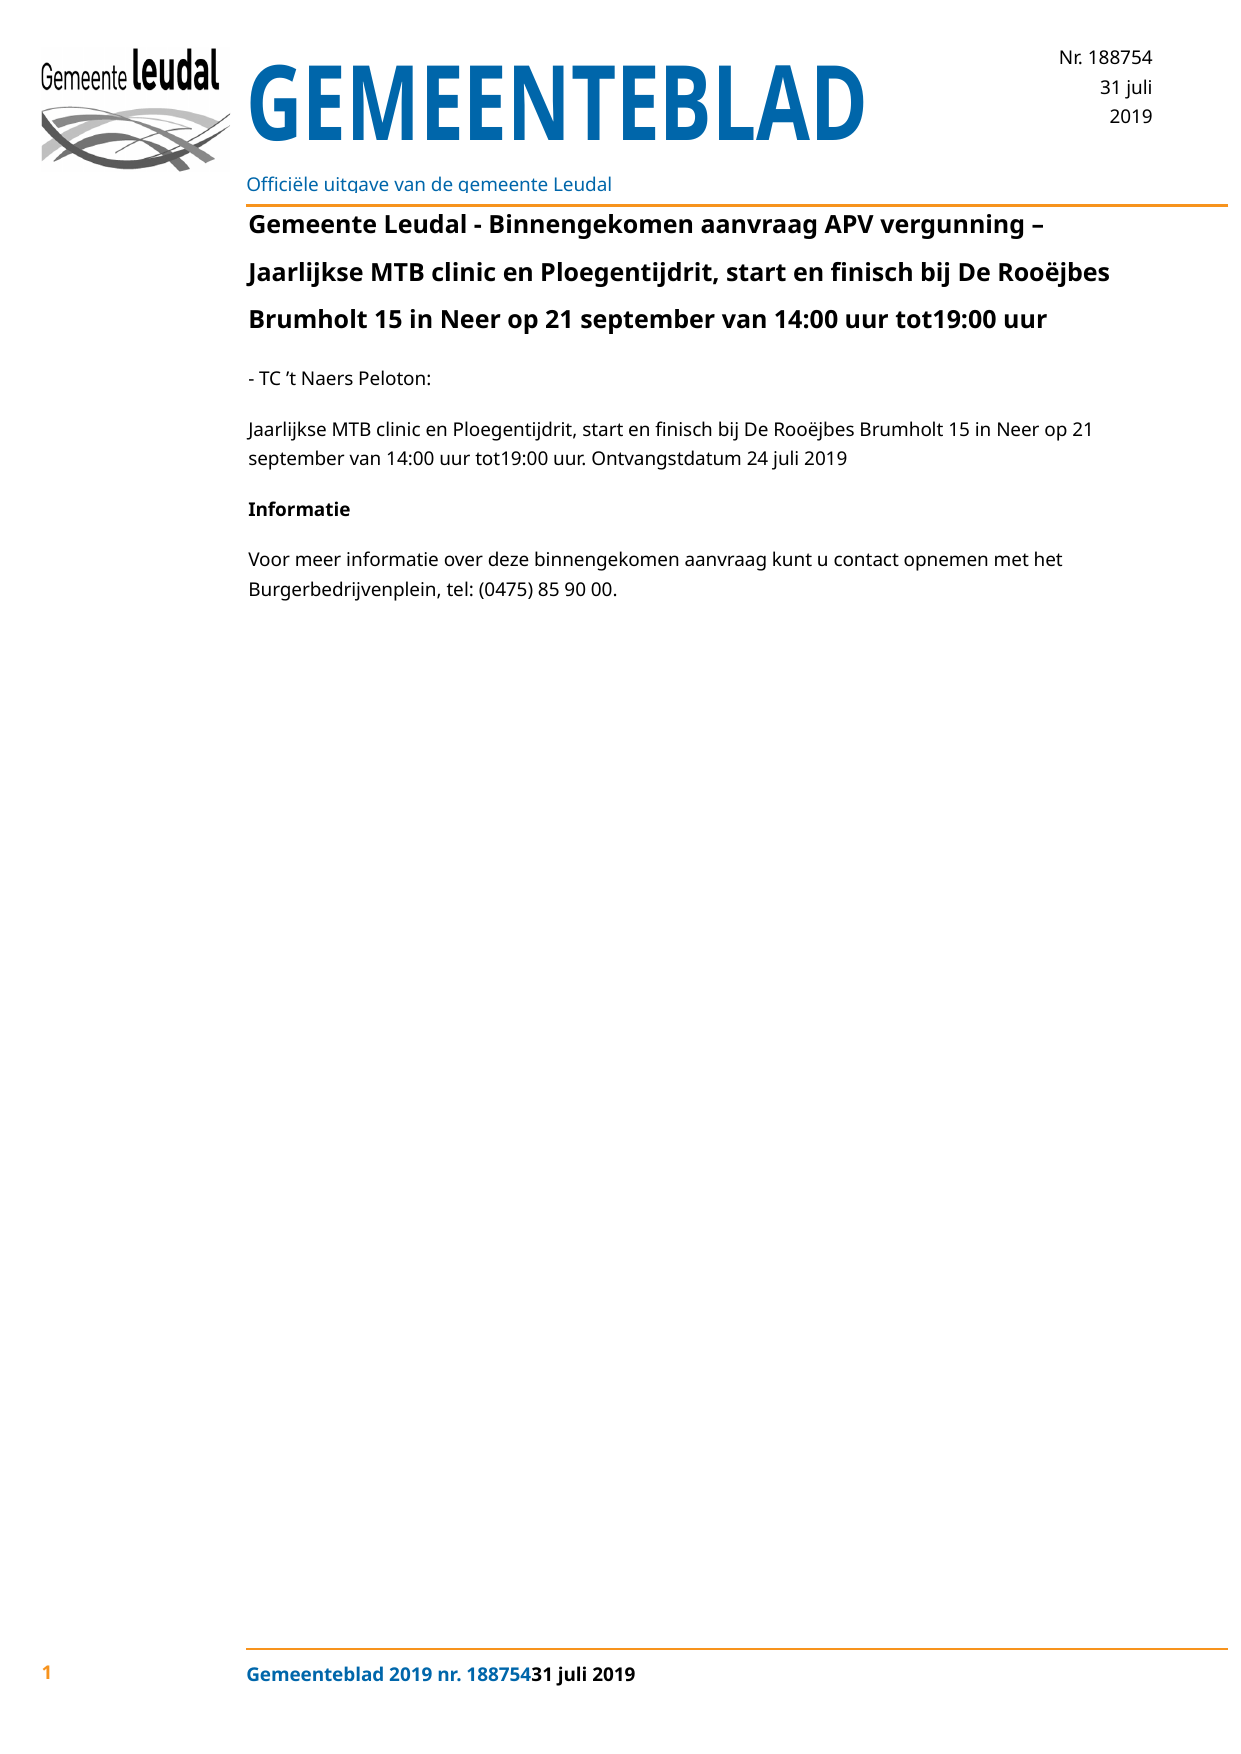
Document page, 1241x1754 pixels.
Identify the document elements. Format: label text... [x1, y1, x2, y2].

picture [41, 47, 231, 172]
text Gemeente Leudal - Binnengekomen aanvraag APV vergunning – Jaarlijkse MTB clinic en Ploegentijdrit, start en finisch bij De Rooëjbes Brumholt 15 in Neer op 21 september van 14:00 uur tot19:00 uur [248, 207, 1152, 336]
text - TC ’t Naers Peloton: [248, 366, 1152, 391]
text Informatie [248, 496, 1152, 522]
text Voor meer informatie over deze binnengekomen aanvraag kunt u contact opnemen met het Burgerbedrijvenplein, tel: (0475) 85 90 00. [248, 546, 1152, 602]
text Jaarlijkse MTB clinic en Ploegentijdrit, start en finisch bij De Rooëjbes Brumholt 15 in Neer op 21 september van 14:00 uur tot19:00 uur. Ontvangstdatum 24 juli 2019 [248, 416, 1152, 471]
